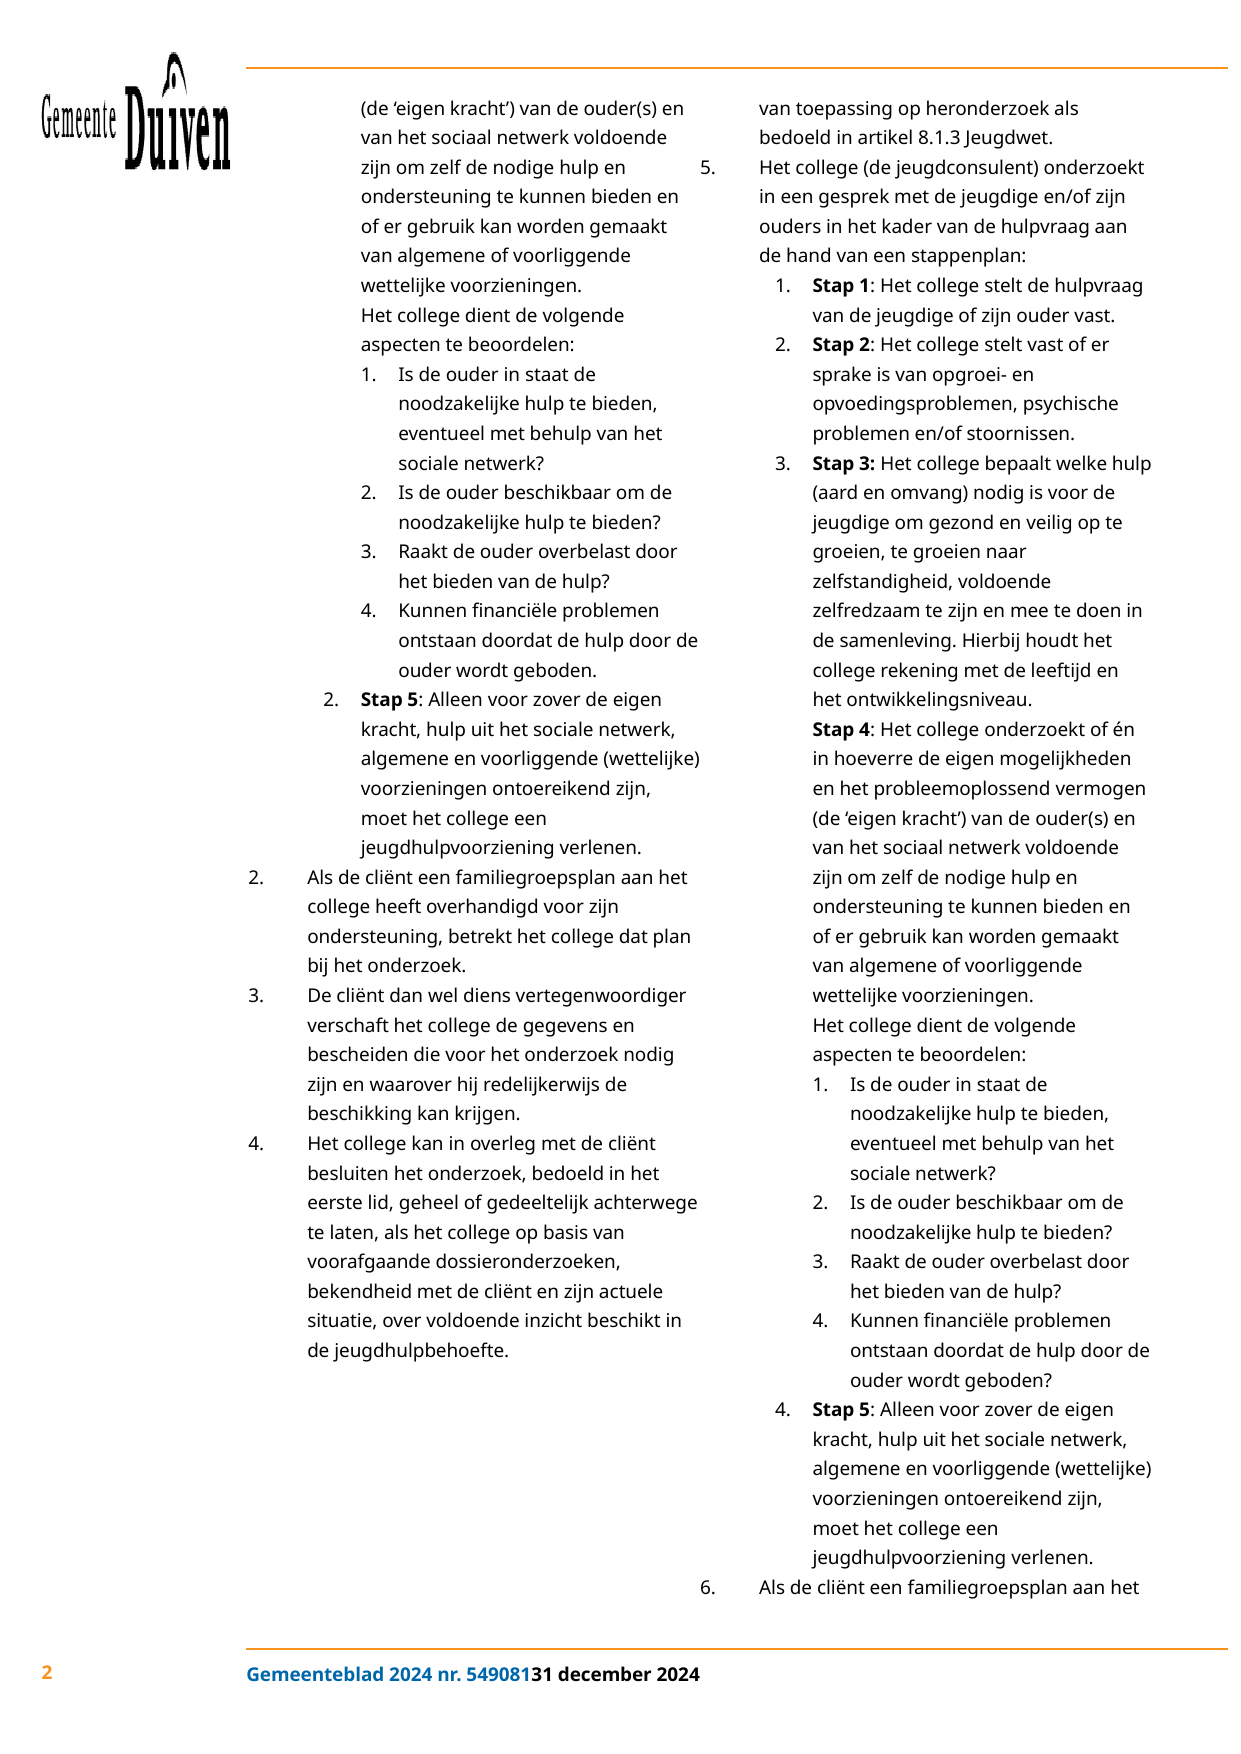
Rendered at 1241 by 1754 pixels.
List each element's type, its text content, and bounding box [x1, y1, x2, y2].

table_cell van toepassing op heronderzoek als bedoeld in artikel 8.1.3 Jeugdwet. Het college (de jeugdconsulent) onderzoekt in een gesprek met de jeugdige en/of zijn ouders in het kader van de hulpvraag aan de hand van een stappenplan: Stap 1: Het college stelt de hulpvraag van de jeugdige of zijn ouder vast. Stap 2: Het college stelt vast of er sprake is van opgroei- en opvoedingsproblemen, psychische problemen en/of stoornissen. Stap 3: Het college bepaalt welke hulp (aard en omvang) nodig is voor de jeugdige om gezond en veilig op te groeien, te groeien naar zelfstandigheid, voldoende zelfredzaam te zijn en mee te doen in de samenleving. Hierbij houdt het college rekening met de leeftijd en het ontwikkelingsniveau. Stap 4: Het college onderzoekt of én in hoeverre de eigen mogelijkheden en het probleemoplossend vermogen (de ‘eigen kracht’) van de ouder(s) en van het sociaal netwerk voldoende zijn om zelf de nodige hulp en ondersteuning te kunnen bieden en of er gebruik kan worden gemaakt van algemene of voorliggende wettelijke voorzieningen. Het college dient de volgende aspecten te beoordelen: Is de ouder in staat de noodzakelijke hulp te bieden, eventueel met behulp van het sociale netwerk? Is de ouder beschikbaar om de noodzakelijke hulp te bieden? Raakt de ouder overbelast door het bieden van de hulp? Kunnen financiële problemen ontstaan doordat de hulp door de ouder wordt geboden? Stap 5: Alleen voor zover de eigen kracht, hulp uit het sociale netwerk, algemene en voorliggende (wettelijke) voorzieningen ontoereikend zijn, moet het college een jeugdhulpvoorziening verlenen. Als de cliënt een familiegroepsplan aan het [700, 95, 1152, 1600]
table_cell (de ‘eigen kracht’) van de ouder(s) en van het sociaal netwerk voldoende zijn om zelf de nodige hulp en ondersteuning te kunnen bieden en of er gebruik kan worden gemaakt van algemene of voorliggende wettelijke voorzieningen. Het college dient de volgende aspecten te beoordelen: Is de ouder in staat de noodzakelijke hulp te bieden, eventueel met behulp van het sociale netwerk? Is de ouder beschikbaar om de noodzakelijke hulp te bieden? Raakt de ouder overbelast door het bieden van de hulp? Kunnen financiële problemen ontstaan doordat de hulp door de ouder wordt geboden. Stap 5: Alleen voor zover de eigen kracht, hulp uit het sociale netwerk, algemene en voorliggende (wettelijke) voorzieningen ontoereikend zijn, moet het college een jeugdhulpvoorziening verlenen. Als de cliënt een familiegroepsplan aan het college heeft overhandigd voor zijn ondersteuning, betrekt het college dat plan bij het onderzoek. De cliënt dan wel diens vertegenwoordiger verschaft het college de gegevens en bescheiden die voor het onderzoek nodig zijn en waarover hij redelijkerwijs de beschikking kan krijgen. Het college kan in overleg met de cliënt besluiten het onderzoek, bedoeld in het eerste lid, geheel of gedeeltelijk achterwege te laten, als het college op basis van voorafgaande dossieronderzoeken, bekendheid met de cliënt en zijn actuele situatie, over voldoende inzicht beschikt in de jeugdhulpbehoefte. [248, 95, 700, 1600]
picture [41, 47, 231, 172]
